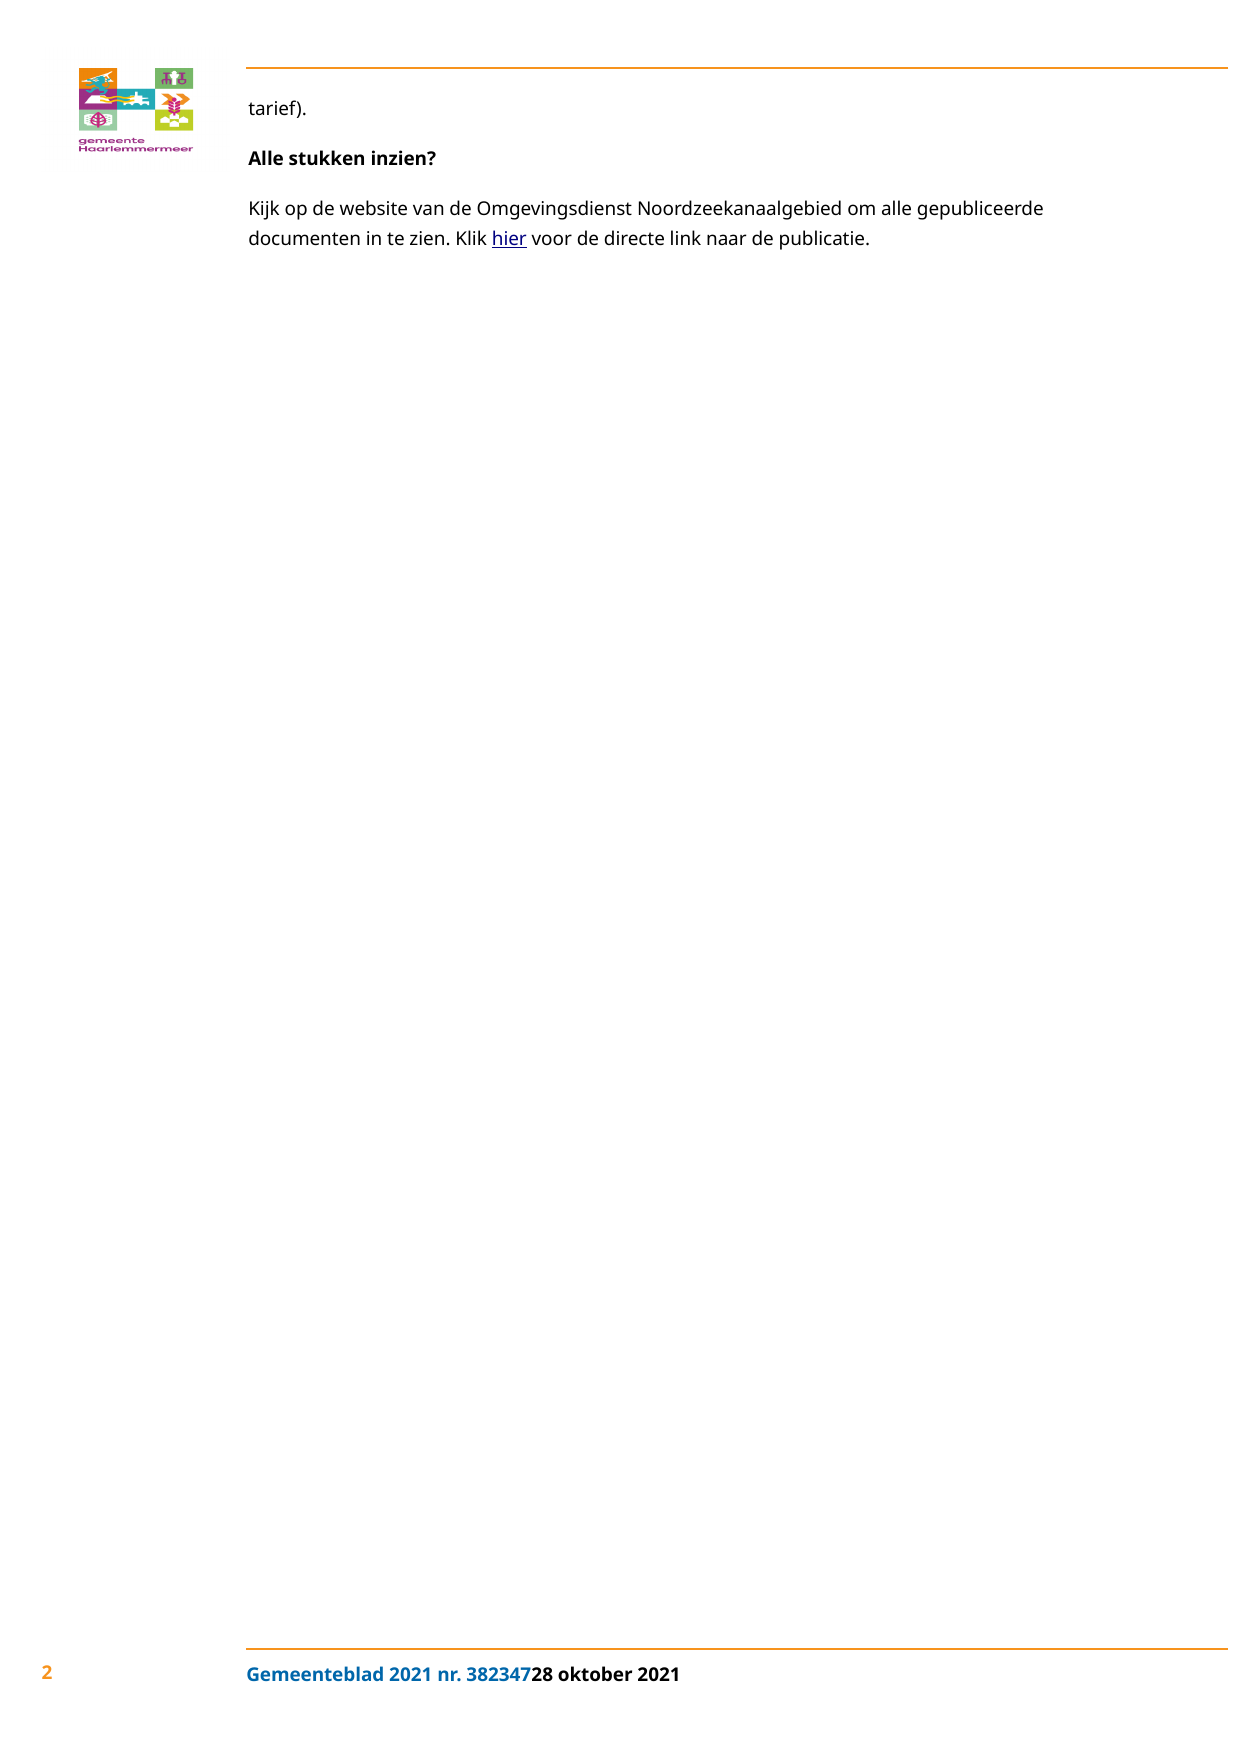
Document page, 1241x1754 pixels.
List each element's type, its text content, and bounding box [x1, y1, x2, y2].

text Alle stukken inzien? [248, 145, 1152, 171]
text Kijk op de website van de Omgevingsdienst Noordzeekanaalgebied om alle gepubliceerde documenten in te zien. Klik hier voor de directe link naar de publicatie. [248, 196, 1152, 251]
picture [41, 47, 231, 172]
text tarief). [248, 95, 1152, 121]
